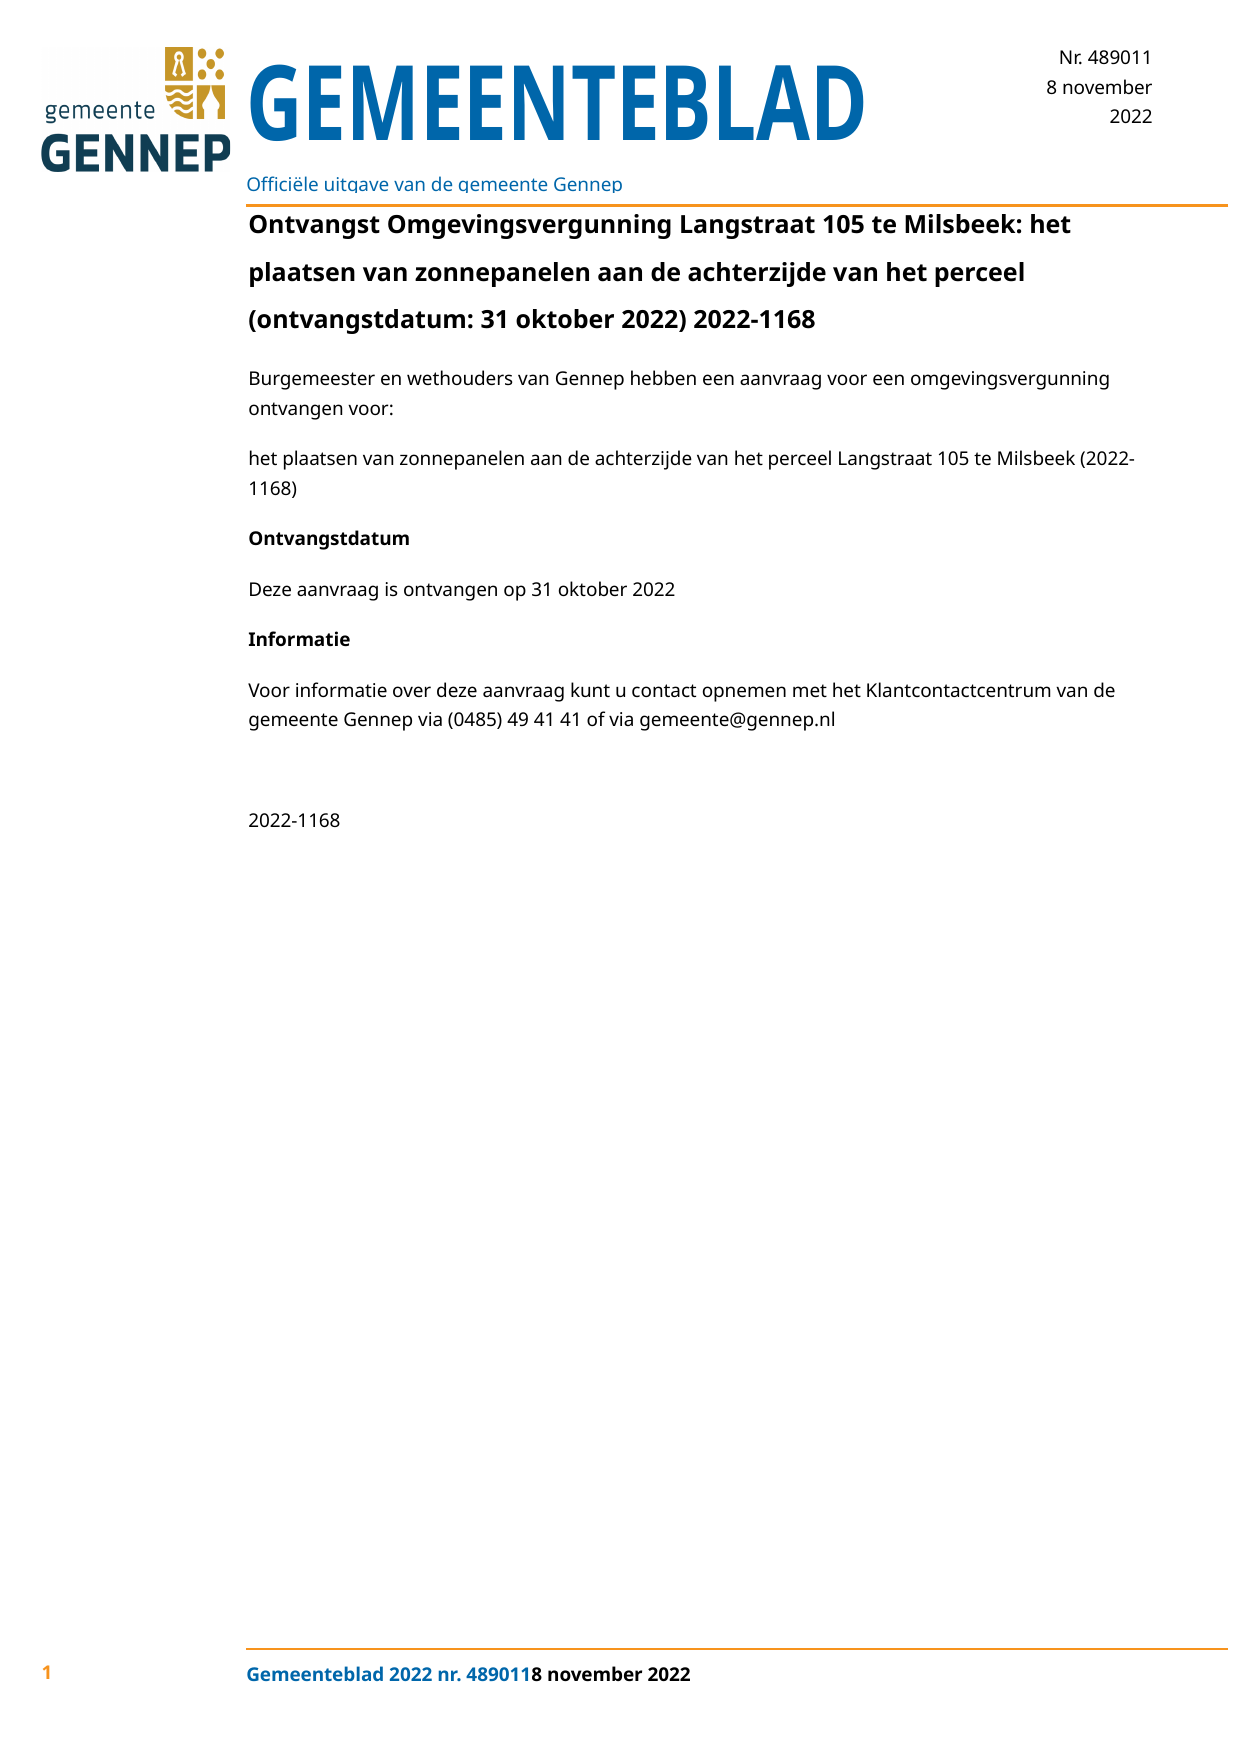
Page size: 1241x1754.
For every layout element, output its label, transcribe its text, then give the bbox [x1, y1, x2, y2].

picture [41, 47, 231, 172]
text het plaatsen van zonnepanelen aan de achterzijde van het perceel Langstraat 105 te Milsbeek (2022-1168) [248, 446, 1152, 501]
text Ontvangstdatum [248, 526, 1152, 551]
text Deze aanvraag is ontvangen op 31 oktober 2022 [248, 576, 1152, 602]
text Voor informatie over deze aanvraag kunt u contact opnemen met het Klantcontactcentrum van de gemeente Gennep via (0485) 49 41 41 of via gemeente@gennep.nl [248, 677, 1152, 732]
text Ontvangst Omgevingsvergunning Langstraat 105 te Milsbeek: het plaatsen van zonnepanelen aan de achterzijde van het perceel (ontvangstdatum: 31 oktober 2022) 2022-1168 [248, 207, 1152, 336]
text Burgemeester en wethouders van Gennep hebben een aanvraag voor een omgevingsvergunning ontvangen voor: [248, 366, 1152, 421]
text Informatie [248, 626, 1152, 652]
text 2022-1168 [248, 807, 1152, 833]
